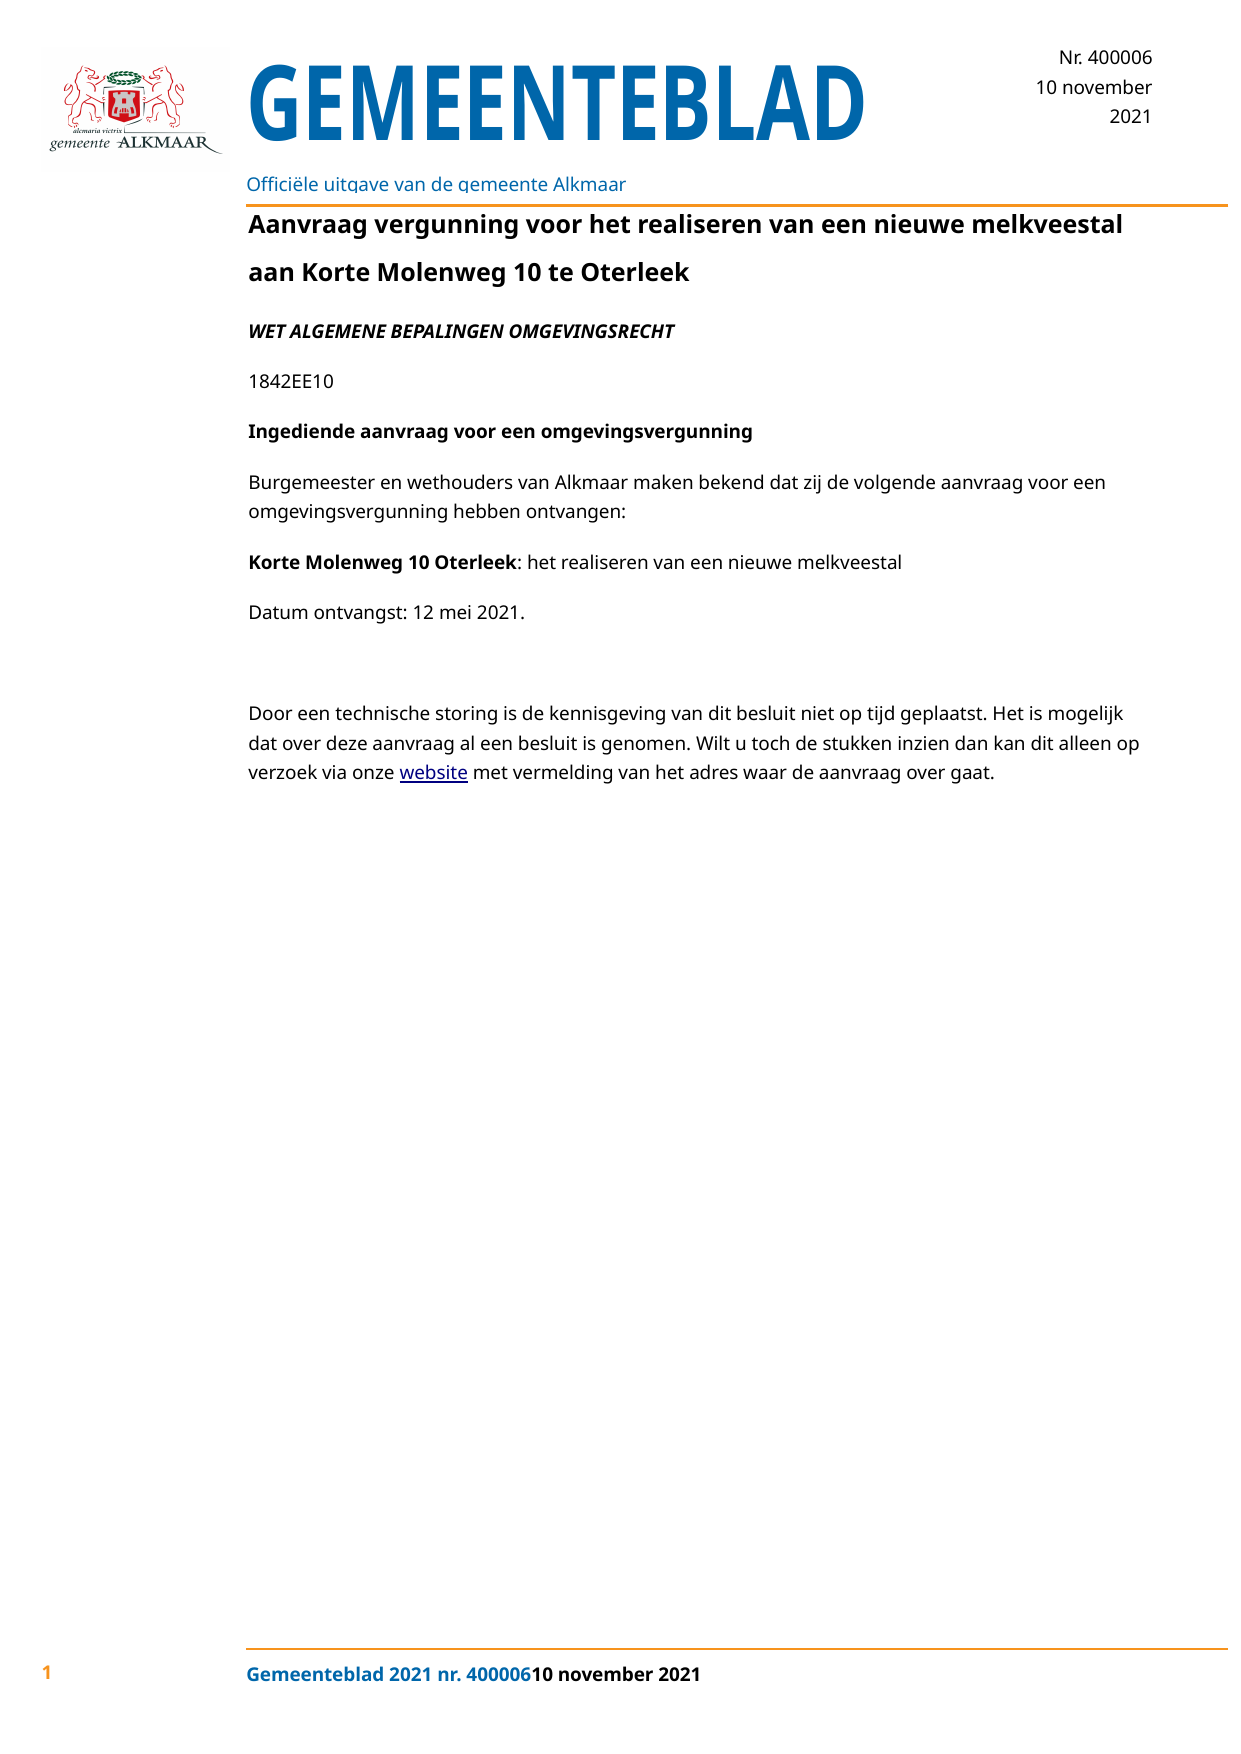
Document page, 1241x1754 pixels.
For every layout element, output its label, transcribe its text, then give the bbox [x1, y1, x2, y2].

text Korte Molenweg 10 Oterleek: het realiseren van een nieuwe melkveestal [248, 549, 1152, 575]
text Datum ontvangst: 12 mei 2021. [248, 599, 1152, 625]
text Door een technische storing is de kennisgeving van dit besluit niet op tijd geplaatst. Het is mogelijk dat over deze aanvraag al een besluit is genomen. Wilt u toch de stukken inzien dan kan dit alleen op verzoek via onze website met vermelding van het adres waar de aanvraag over gaat. [248, 700, 1152, 785]
text Ingediende aanvraag voor een omgevingsvergunning [248, 419, 1152, 444]
text Burgemeester en wethouders van Alkmaar maken bekend dat zij de volgende aanvraag voor een omgevingsvergunning hebben ontvangen: [248, 469, 1152, 524]
text WET ALGEMENE BEPALINGEN OMGEVINGSRECHT [248, 318, 1152, 344]
text Aanvraag vergunning voor het realiseren van een nieuwe melkveestal aan Korte Molenweg 10 te Oterleek [248, 207, 1152, 288]
picture [41, 47, 231, 172]
text 1842EE10 [248, 368, 1152, 394]
